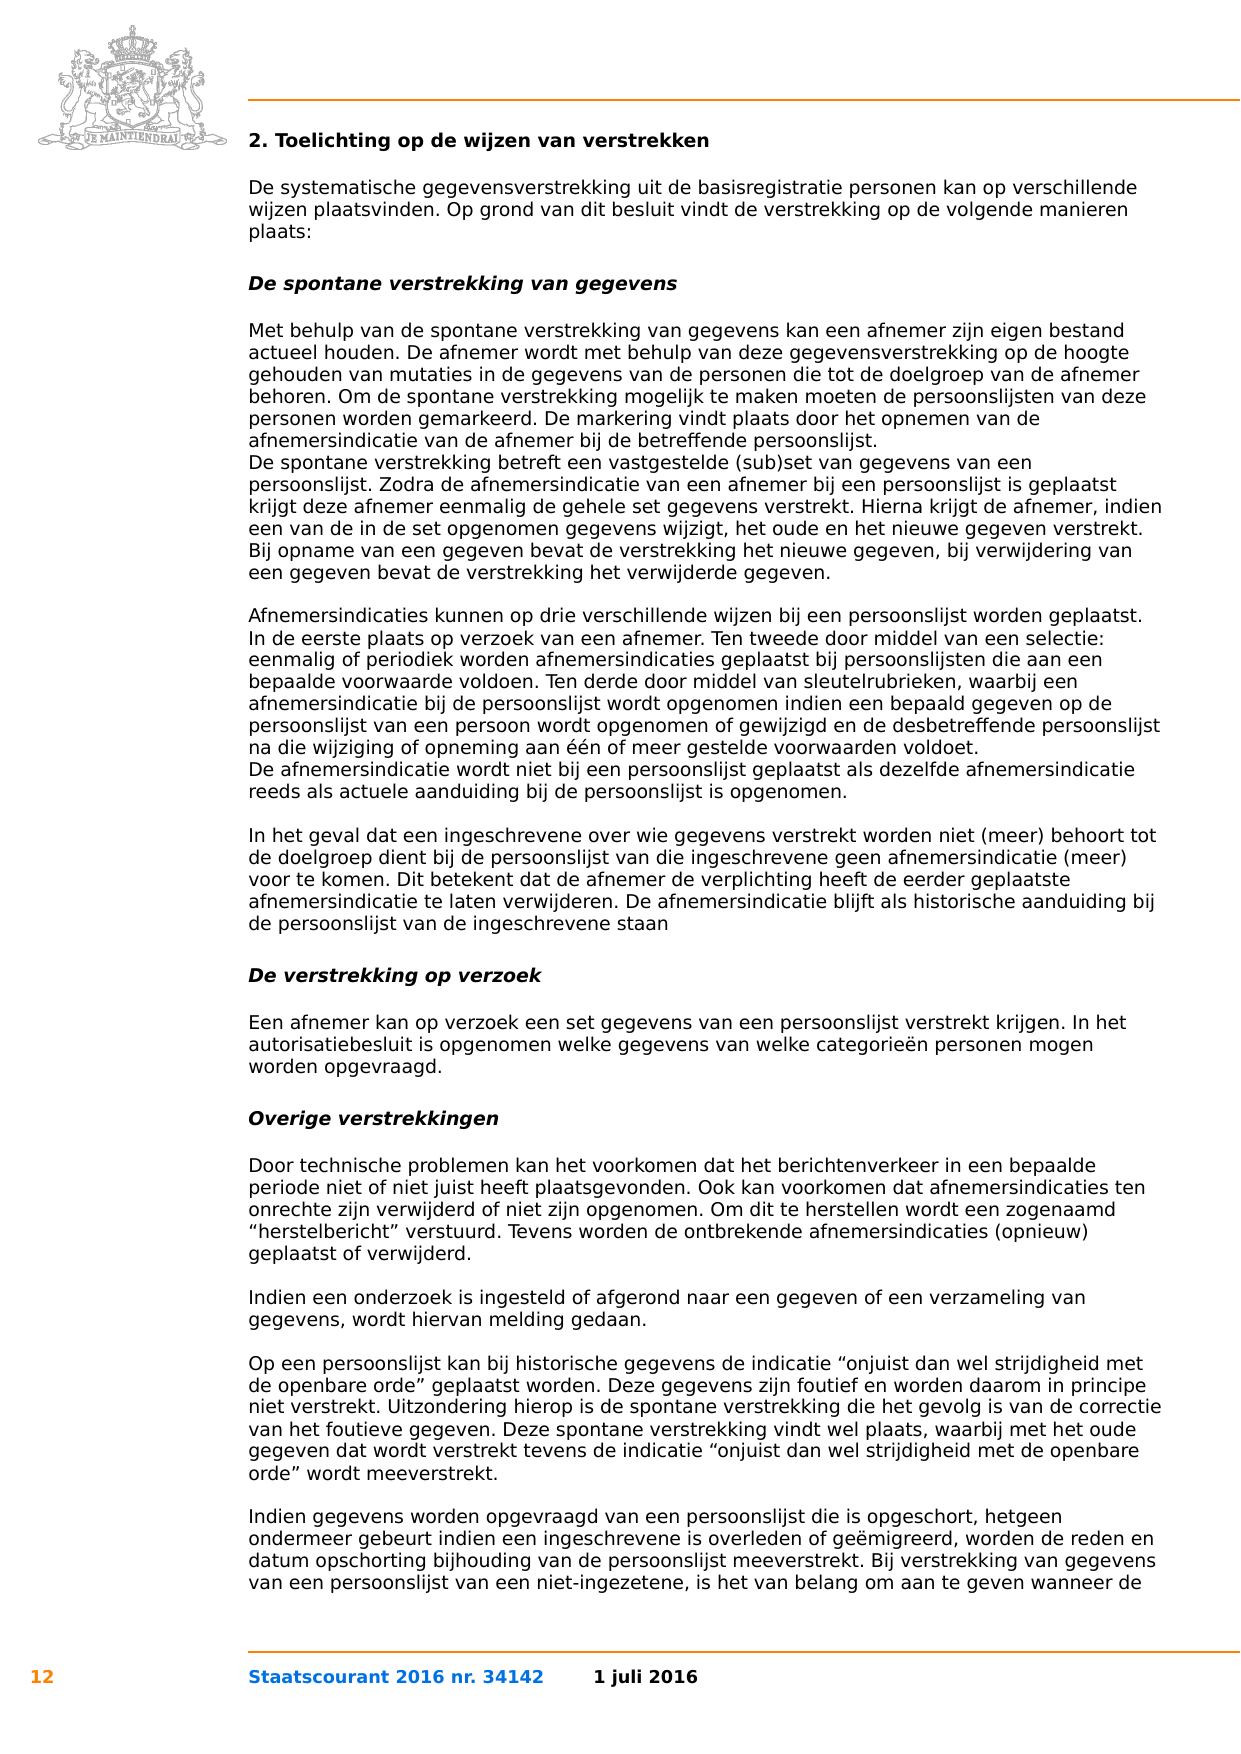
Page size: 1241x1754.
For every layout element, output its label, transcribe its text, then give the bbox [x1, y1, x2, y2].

text Indien een onderzoek is ingesteld of afgerond naar een gegeven of een verzameling van gegevens, wordt hiervan melding gedaan. [248, 1287, 1163, 1331]
text Op een persoonslijst kan bij historische gegevens de indicatie “onjuist dan wel strijdigheid met de openbare orde” geplaatst worden. Deze gegevens zijn foutief en worden daarom in principe niet verstrekt. Uitzondering hierop is de spontane verstrekking die het gevolg is van de correctie van het foutieve gegeven. Deze spontane verstrekking vindt wel plaats, waarbij met het oude gegeven dat wordt verstrekt tevens de indicatie “onjuist dan wel strijdigheid met de openbare orde” wordt meeverstrekt. [248, 1352, 1163, 1484]
text Indien gegevens worden opgevraagd van een persoonslijst die is opgeschort, hetgeen ondermeer gebeurt indien een ingeschrevene is overleden of geëmigreerd, worden de reden en datum opschorting bijhouding van de persoonslijst meeverstrekt. Bij verstrekking van gegevens van een persoonslijst van een niet-ingezetene, is het van belang om aan te geven wanneer de [248, 1506, 1163, 1594]
text In het geval dat een ingeschrevene over wie gegevens verstrekt worden niet (meer) behoort tot de doelgroep dient bij de persoonslijst van die ingeschrevene geen afnemersindicatie (meer) voor te komen. Dit betekent dat de afnemer de verplichting heeft de eerder geplaatste afnemersindicatie te laten verwijderen. De afnemersindicatie blijft als historische aanduiding bij de persoonslijst van de ingeschrevene staan [248, 825, 1163, 935]
subtitle Overige verstrekkingen [248, 1108, 1163, 1130]
subtitle De verstrekking op verzoek [248, 965, 1163, 987]
text Met behulp van de spontane verstrekking van gegevens kan een afnemer zijn eigen bestand actueel houden. De afnemer wordt met behulp van deze gegevensverstrekking op de hoogte gehouden van mutaties in de gegevens van de personen die tot de doelgroep van de afnemer behoren. Om de spontane verstrekking mogelijk te maken moeten de persoonslijsten van deze personen worden gemarkeerd. De markering vindt plaats door het opnemen van de afnemersindicatie van de afnemer bij de betreffende persoonslijst. [248, 320, 1163, 452]
text Door technische problemen kan het voorkomen dat het berichtenverkeer in een bepaalde periode niet of niet juist heeft plaatsgevonden. Ook kan voorkomen dat afnemersindicaties ten onrechte zijn verwijderd of niet zijn opgenomen. Om dit te herstellen wordt een zogenaamd “herstelbericht” verstuurd. Tevens worden de ontbrekende afnemersindicaties (opnieuw) geplaatst of verwijderd. [248, 1155, 1163, 1265]
subtitle 2. Toelichting op de wijzen van verstrekken [248, 130, 1163, 152]
text De systematische gegevensverstrekking uit de basisregistratie personen kan op verschillende wijzen plaatsvinden. Op grond van dit besluit vindt de verstrekking op de volgende manieren plaats: [248, 177, 1163, 243]
text Een afnemer kan op verzoek een set gegevens van een persoonslijst verstrekt krijgen. In het autorisatiebesluit is opgenomen welke gegevens van welke categorieën personen mogen worden opgevraagd. [248, 1012, 1163, 1078]
text Afnemersindicaties kunnen op drie verschillende wijzen bij een persoonslijst worden geplaatst. In de eerste plaats op verzoek van een afnemer. Ten tweede door middel van een selectie: eenmalig of periodiek worden afnemersindicaties geplaatst bij persoonslijsten die aan een bepaalde voorwaarde voldoen. Ten derde door middel van sleutelrubrieken, waarbij een afnemersindicatie bij de persoonslijst wordt opgenomen indien een bepaald gegeven op de persoonslijst van een persoon wordt opgenomen of gewijzigd en de desbetreffende persoonslijst na die wijziging of opneming aan één of meer gestelde voorwaarden voldoet. [248, 605, 1163, 759]
text De spontane verstrekking betreft een vastgestelde (sub)set van gegevens van een persoonslijst. Zodra de afnemersindicatie van een afnemer bij een persoonslijst is geplaatst krijgt deze afnemer eenmalig de gehele set gegevens verstrekt. Hierna krijgt de afnemer, indien een van de in de set opgenomen gegevens wijzigt, het oude en het nieuwe gegeven verstrekt. Bij opname van een gegeven bevat de verstrekking het nieuwe gegeven, bij verwijdering van een gegeven bevat de verstrekking het verwijderde gegeven. [248, 452, 1163, 583]
text De afnemersindicatie wordt niet bij een persoonslijst geplaatst als dezelfde afnemersindicatie reeds als actuele aanduiding bij de persoonslijst is opgenomen. [248, 759, 1163, 803]
subtitle De spontane verstrekking van gegevens [248, 273, 1163, 295]
picture [38, 25, 227, 150]
